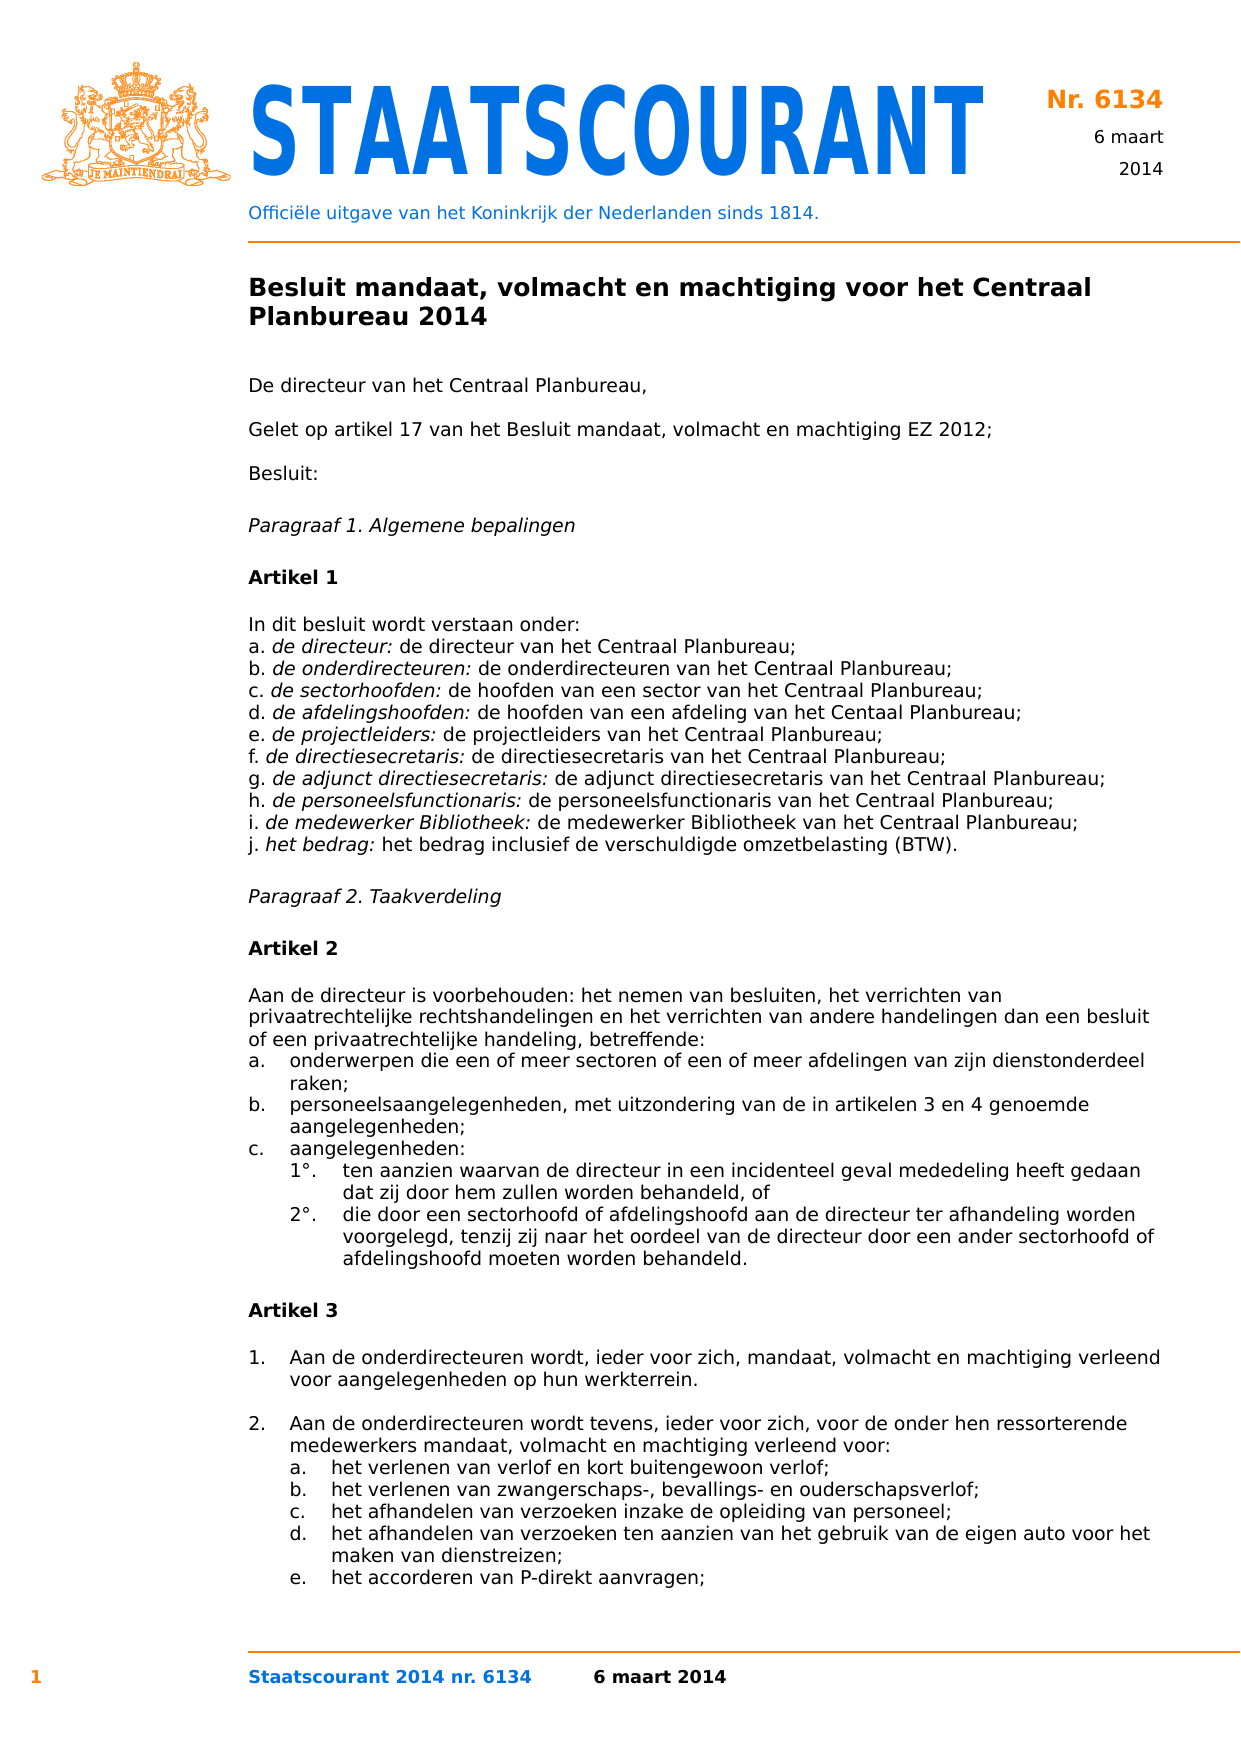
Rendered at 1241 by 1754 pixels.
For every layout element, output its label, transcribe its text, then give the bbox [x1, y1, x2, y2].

text 2°. die door een sectorhoofd of afdelingshoofd aan de directeur ter afhandeling worden voorgelegd, tenzij zij naar het oordeel van de directeur door een ander sectorhoofd of afdelingshoofd moeten worden behandeld. [289, 1204, 1163, 1270]
text e. het accorderen van P-direkt aanvragen; [289, 1567, 1163, 1589]
text 2. Aan de onderdirecteuren wordt tevens, ieder voor zich, voor de onder hen ressorterende medewerkers mandaat, volmacht en machtiging verleend voor: [248, 1413, 1163, 1457]
table_header Nr. 6134 [998, 62, 1240, 121]
subtitle Artikel 2 [248, 937, 1163, 959]
table_header [25, 62, 248, 241]
text d. de afdelingshoofden: de hoofden van een afdeling van het Centaal Planbureau; [248, 702, 1163, 724]
text c. de sectorhoofden: de hoofden van een sector van het Centraal Planbureau; [248, 680, 1163, 702]
text b. personeelsaangelegenheden, met uitzondering van de in artikelen 3 en 4 genoemde aangelegenheden; [248, 1094, 1163, 1138]
text e. de projectleiders: de projectleiders van het Centraal Planbureau; [248, 724, 1163, 746]
table_cell 6 maart [998, 121, 1240, 153]
text a. onderwerpen die een of meer sectoren of een of meer afdelingen van zijn dienstonderdeel raken; [248, 1050, 1163, 1094]
text c. het afhandelen van verzoeken inzake de opleiding van personeel; [289, 1501, 1163, 1523]
subtitle Paragraaf 1. Algemene bepalingen [248, 515, 1163, 537]
text b. het verlenen van zwangerschaps-, bevallings- en ouderschapsverlof; [289, 1479, 1163, 1501]
text 1. Aan de onderdirecteuren wordt, ieder voor zich, mandaat, volmacht en machtiging verleend voor aangelegenheden op hun werkterrein. [248, 1347, 1163, 1391]
text j. het bedrag: het bedrag inclusief de verschuldigde omzetbelasting (BTW). [248, 833, 1163, 856]
text f. de directiesecretaris: de directiesecretaris van het Centraal Planbureau; [248, 746, 1163, 768]
table_header STAATSCOURANT [248, 62, 998, 203]
text d. het afhandelen van verzoeken ten aanzien van het gebruik van de eigen auto voor het maken van dienstreizen; [289, 1523, 1163, 1567]
text h. de personeelsfunctionaris: de personeelsfunctionaris van het Centraal Planbureau; [248, 789, 1163, 812]
table_cell 2014 [998, 153, 1240, 203]
text b. de onderdirecteuren: de onderdirecteuren van het Centraal Planbureau; [248, 658, 1163, 680]
picture [41, 62, 231, 186]
text De directeur van het Centraal Planbureau, [248, 375, 1163, 397]
text a. de directeur: de directeur van het Centraal Planbureau; [248, 636, 1163, 658]
subtitle Paragraaf 2. Taakverdeling [248, 886, 1163, 907]
text g. de adjunct directiesecretaris: de adjunct directiesecretaris van het Centraal Planbureau; [248, 768, 1163, 789]
text c. aangelegenheden: [248, 1138, 1163, 1160]
table_cell Officiële uitgave van het Koninkrijk der Nederlanden sinds 1814. [248, 203, 1240, 241]
subtitle Artikel 1 [248, 567, 1163, 589]
text 1°. ten aanzien waarvan de directeur in een incidenteel geval mededeling heeft gedaan dat zij door hem zullen worden behandeld, of [289, 1160, 1163, 1204]
subtitle Artikel 3 [248, 1300, 1163, 1322]
text In dit besluit wordt verstaan onder: [248, 614, 1163, 636]
text i. de medewerker Bibliotheek: de medewerker Bibliotheek van het Centraal Planbureau; [248, 812, 1163, 833]
text Gelet op artikel 17 van het Besluit mandaat, volmacht en machtiging EZ 2012; [248, 419, 1163, 441]
subtitle Besluit mandaat, volmacht en machtiging voor het Centraal Planbureau 2014 [248, 273, 1163, 331]
text a. het verlenen van verlof en kort buitengewoon verlof; [289, 1457, 1163, 1479]
text Aan de directeur is voorbehouden: het nemen van besluiten, het verrichten van privaatrechtelijke rechtshandelingen en het verrichten van andere handelingen dan een besluit of een privaatrechtelijke handeling, betreffende: [248, 984, 1163, 1050]
text Besluit: [248, 463, 1163, 485]
